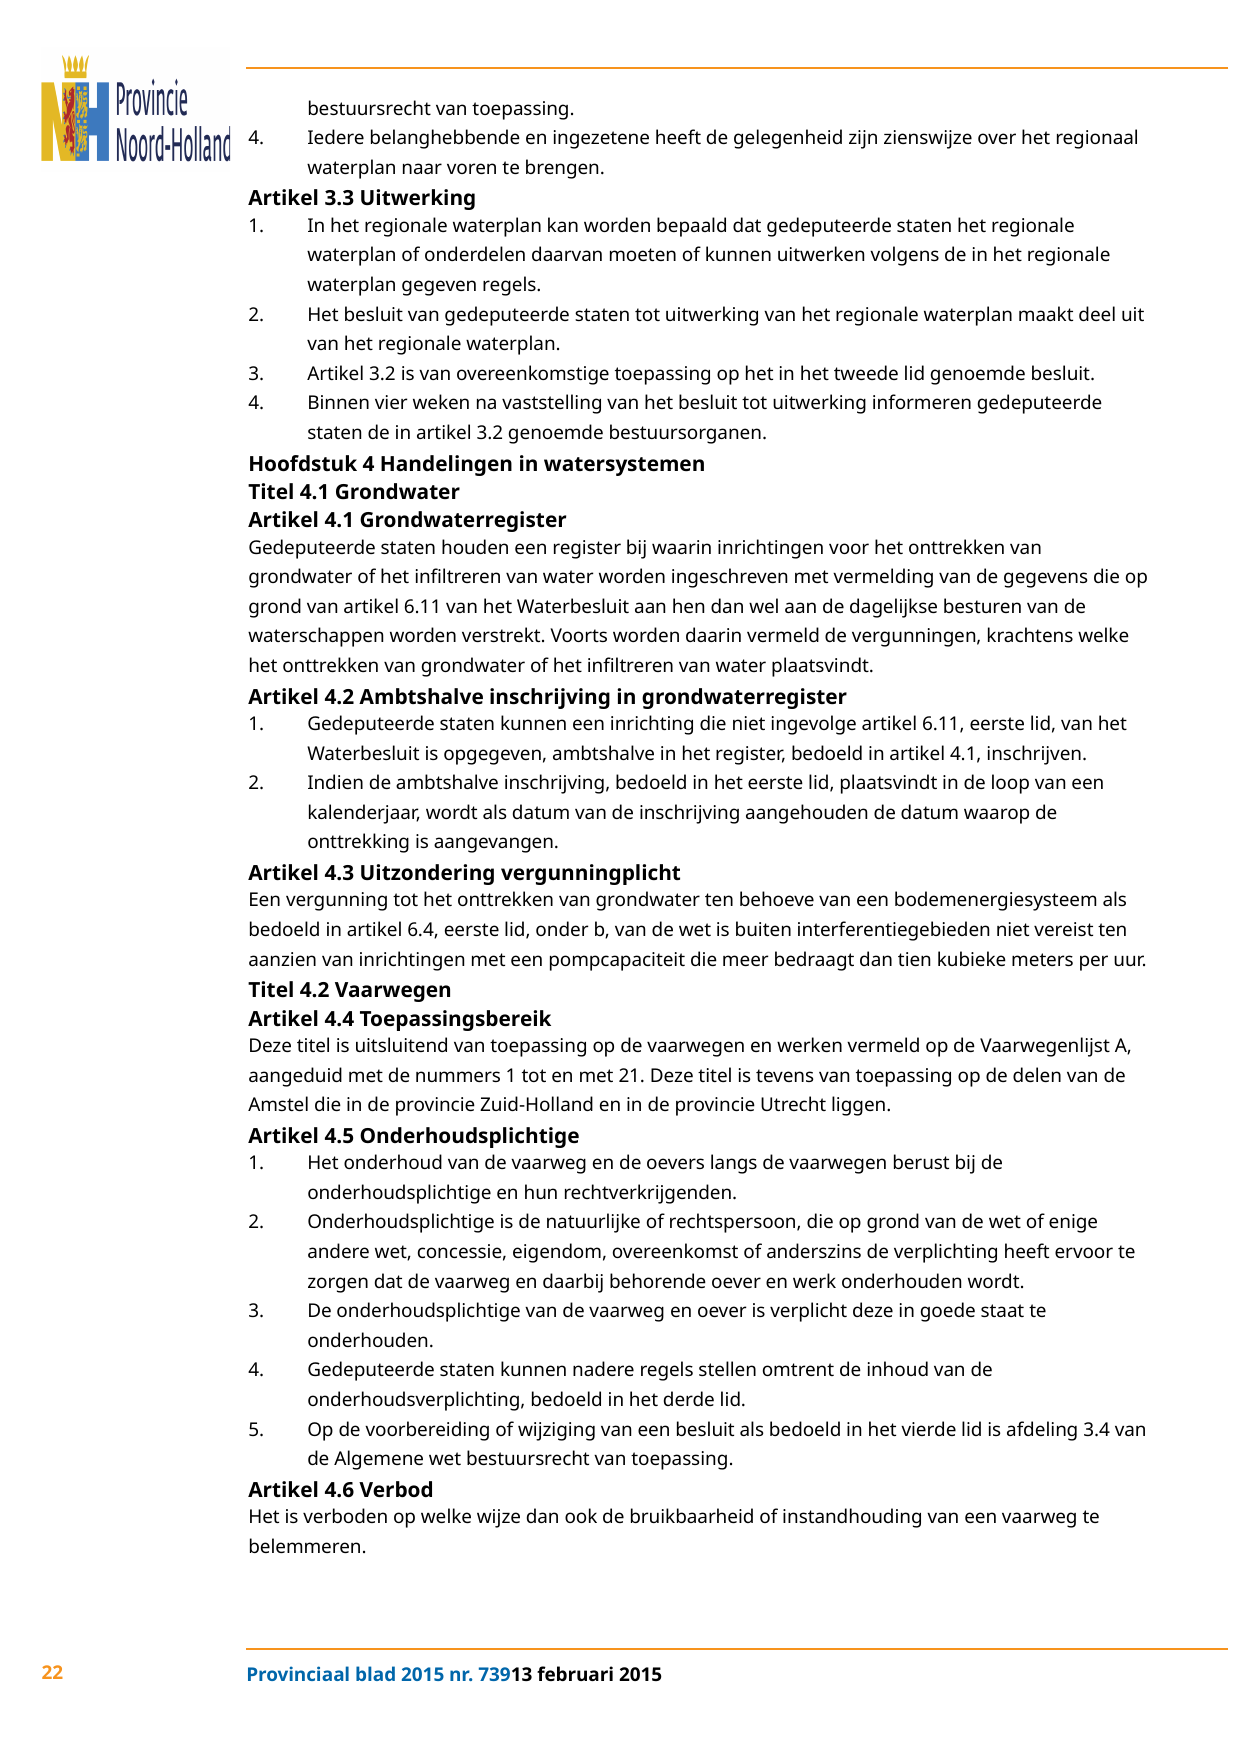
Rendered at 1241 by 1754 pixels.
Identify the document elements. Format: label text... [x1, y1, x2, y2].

list Gedeputeerde staten kunnen nadere regels stellen omtrent de inhoud van de onderhoudsverplichting, bedoeld in het derde lid. [248, 1357, 1152, 1412]
text Titel 4.1 Grondwater [248, 477, 1152, 506]
list Het besluit van gedeputeerde staten tot uitwerking van het regionale waterplan maakt deel uit van het regionale waterplan. [248, 301, 1152, 356]
text Hoofdstuk 4 Handelingen in watersystemen [248, 449, 1152, 477]
picture [41, 47, 231, 172]
text Artikel 4.2 Ambtshalve inschrijving in grondwaterregister [248, 682, 1152, 710]
list Iedere belanghebbende en ingezetene heeft de gelegenheid zijn zienswijze over het regionaal waterplan naar voren te brengen. [248, 124, 1152, 180]
list Het onderhoud van de vaarweg en de oevers langs de vaarwegen berust bij de onderhoudsplichtige en hun rechtverkrijgenden. [248, 1149, 1152, 1205]
text Artikel 4.5 Onderhoudsplichtige [248, 1121, 1152, 1149]
text grondwater of het infiltreren van water worden ingeschreven met vermelding van de gegevens die op grond van artikel 6.11 van het Waterbesluit aan hen dan wel aan de dagelijkse besturen van de waterschappen worden verstrekt. Voorts worden daarin vermeld de vergunningen, krachtens welke het onttrekken van grondwater of het infiltreren van water plaatsvindt. [248, 563, 1152, 678]
list Binnen vier weken na vaststelling van het besluit tot uitwerking informeren gedeputeerde staten de in artikel 3.2 genoemde bestuursorganen. [248, 389, 1152, 445]
text Een vergunning tot het onttrekken van grondwater ten behoeve van een bodemenergiesysteem als bedoeld in artikel 6.4, eerste lid, onder b, van de wet is buiten interferentiegebieden niet vereist ten aanzien van inrichtingen met een pompcapaciteit die meer bedraagt dan tien kubieke meters per uur. [248, 887, 1152, 972]
text Artikel 3.3 Uitwerking [248, 183, 1152, 212]
list De onderhoudsplichtige van de vaarweg en oever is verplicht deze in goede staat te onderhouden. [248, 1297, 1152, 1353]
text Gedeputeerde staten houden een register bij waarin inrichtingen voor het onttrekken van [248, 534, 1152, 560]
list bestuursrecht van toepassing. [248, 95, 1152, 121]
text Artikel 4.4 Toepassingsbereik [248, 1004, 1152, 1032]
text Het is verboden op welke wijze dan ook de bruikbaarheid of instandhouding van een vaarweg te belemmeren. [248, 1503, 1152, 1559]
list Gedeputeerde staten kunnen een inrichting die niet ingevolge artikel 6.11, eerste lid, van het Waterbesluit is opgegeven, ambtshalve in het register, bedoeld in artikel 4.1, inschrijven. [248, 710, 1152, 766]
list Artikel 3.2 is van overeenkomstige toepassing op het in het tweede lid genoemde besluit. [248, 360, 1152, 386]
list Op de voorbereiding of wijziging van een besluit als bedoeld in het vierde lid is afdeling 3.4 van de Algemene wet bestuursrecht van toepassing. [248, 1416, 1152, 1471]
text Titel 4.2 Vaarwegen [248, 975, 1152, 1004]
list Onderhoudsplichtige is de natuurlijke of rechtspersoon, die op grond van de wet of enige andere wet, concessie, eigendom, overeenkomst of anderszins de verplichting heeft ervoor te zorgen dat de vaarweg en daarbij behorende oever en werk onderhouden wordt. [248, 1209, 1152, 1293]
list In het regionale waterplan kan worden bepaald dat gedeputeerde staten het regionale waterplan of onderdelen daarvan moeten of kunnen uitwerken volgens de in het regionale waterplan gegeven regels. [248, 212, 1152, 297]
text Artikel 4.3 Uitzondering vergunningplicht [248, 858, 1152, 887]
text Artikel 4.6 Verbod [248, 1475, 1152, 1503]
text Artikel 4.1 Grondwaterregister [248, 506, 1152, 534]
list Indien de ambtshalve inschrijving, bedoeld in het eerste lid, plaatsvindt in de loop van een kalenderjaar, wordt als datum van de inschrijving aangehouden de datum waarop de onttrekking is aangevangen. [248, 769, 1152, 854]
text Deze titel is uitsluitend van toepassing op de vaarwegen en werken vermeld op de Vaarwegenlijst A, aangeduid met de nummers 1 tot en met 21. Deze titel is tevens van toepassing op de delen van de Amstel die in de provincie Zuid-Holland en in de provincie Utrecht liggen. [248, 1032, 1152, 1117]
